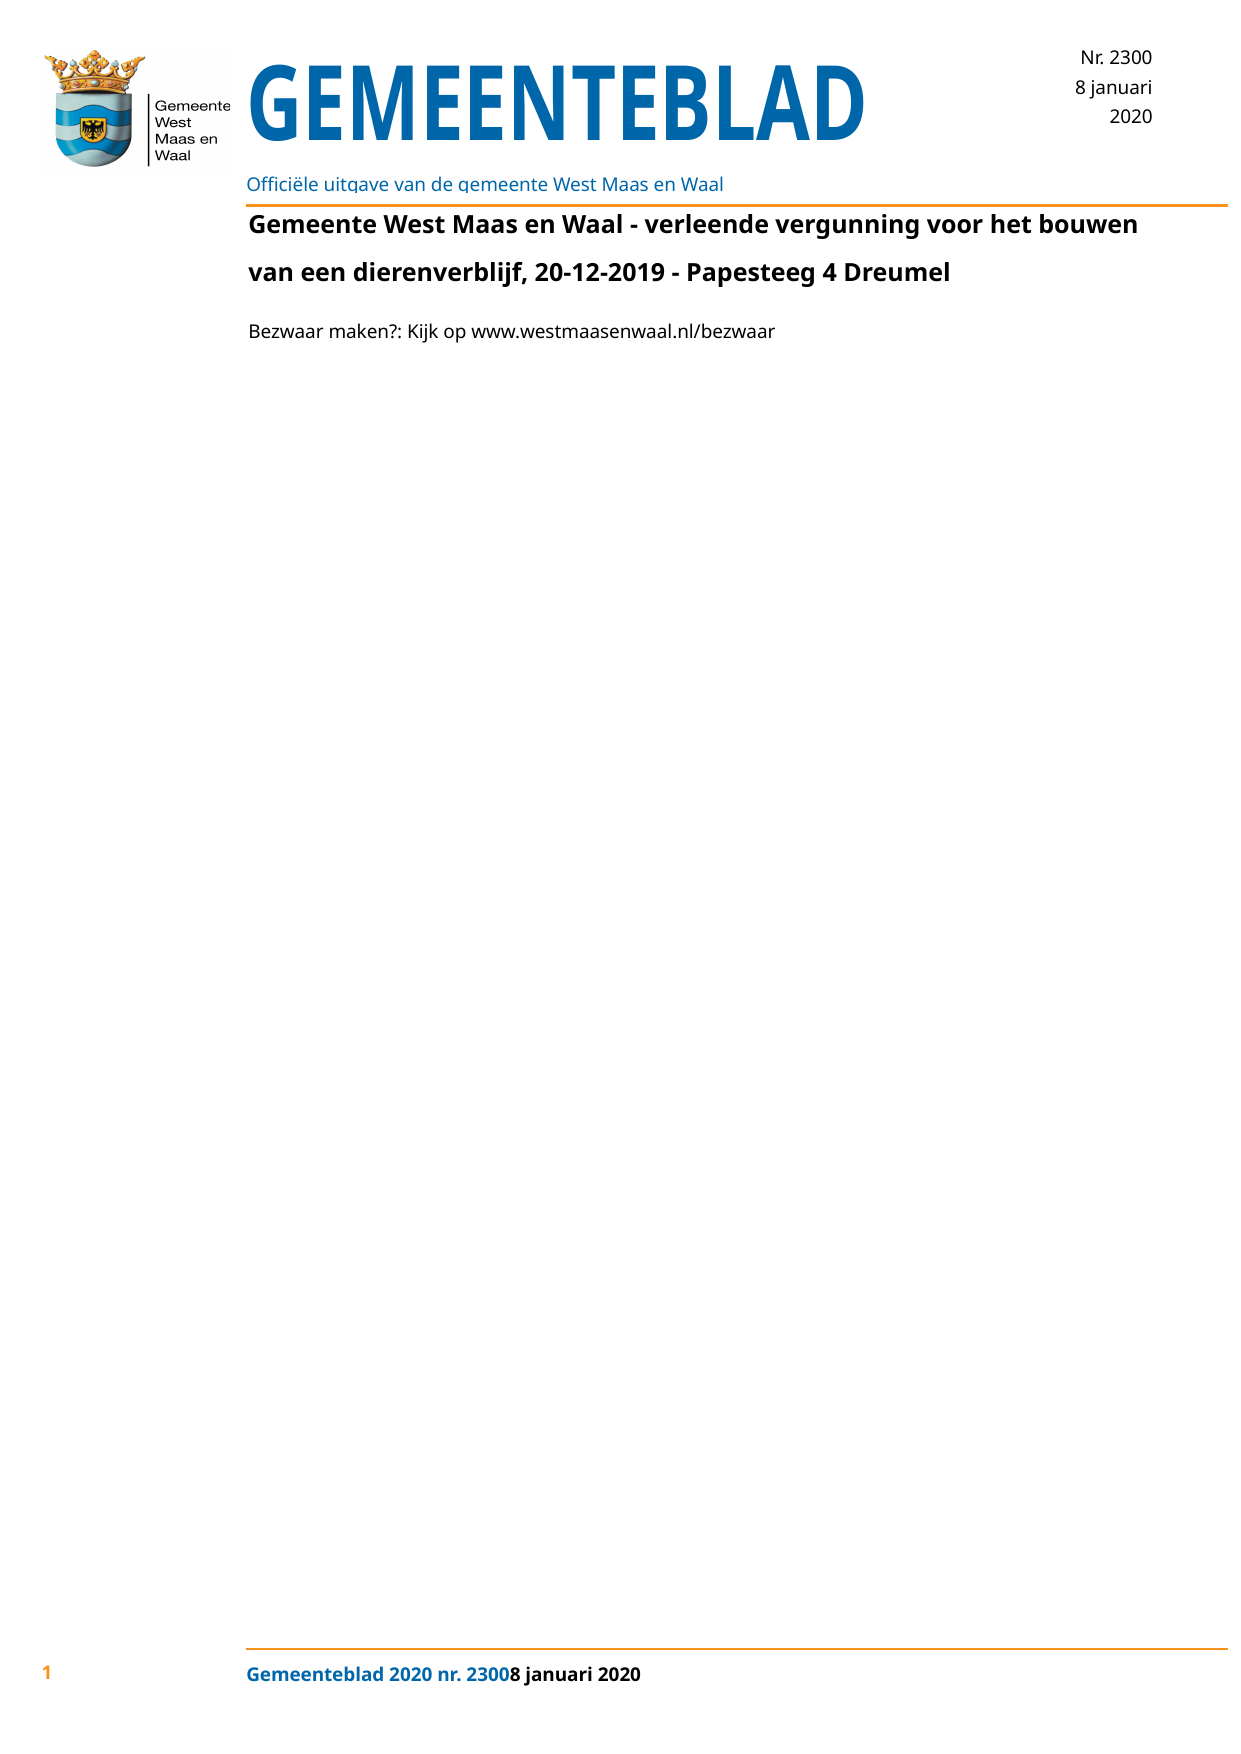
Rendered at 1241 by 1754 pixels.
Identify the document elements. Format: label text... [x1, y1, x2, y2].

picture [41, 47, 231, 172]
text Bezwaar maken?: Kijk op www.westmaasenwaal.nl/bezwaar [248, 318, 1152, 344]
text Gemeente West Maas en Waal - verleende vergunning voor het bouwen van een dierenverblijf, 20-12-2019 - Papesteeg 4 Dreumel [248, 207, 1152, 288]
